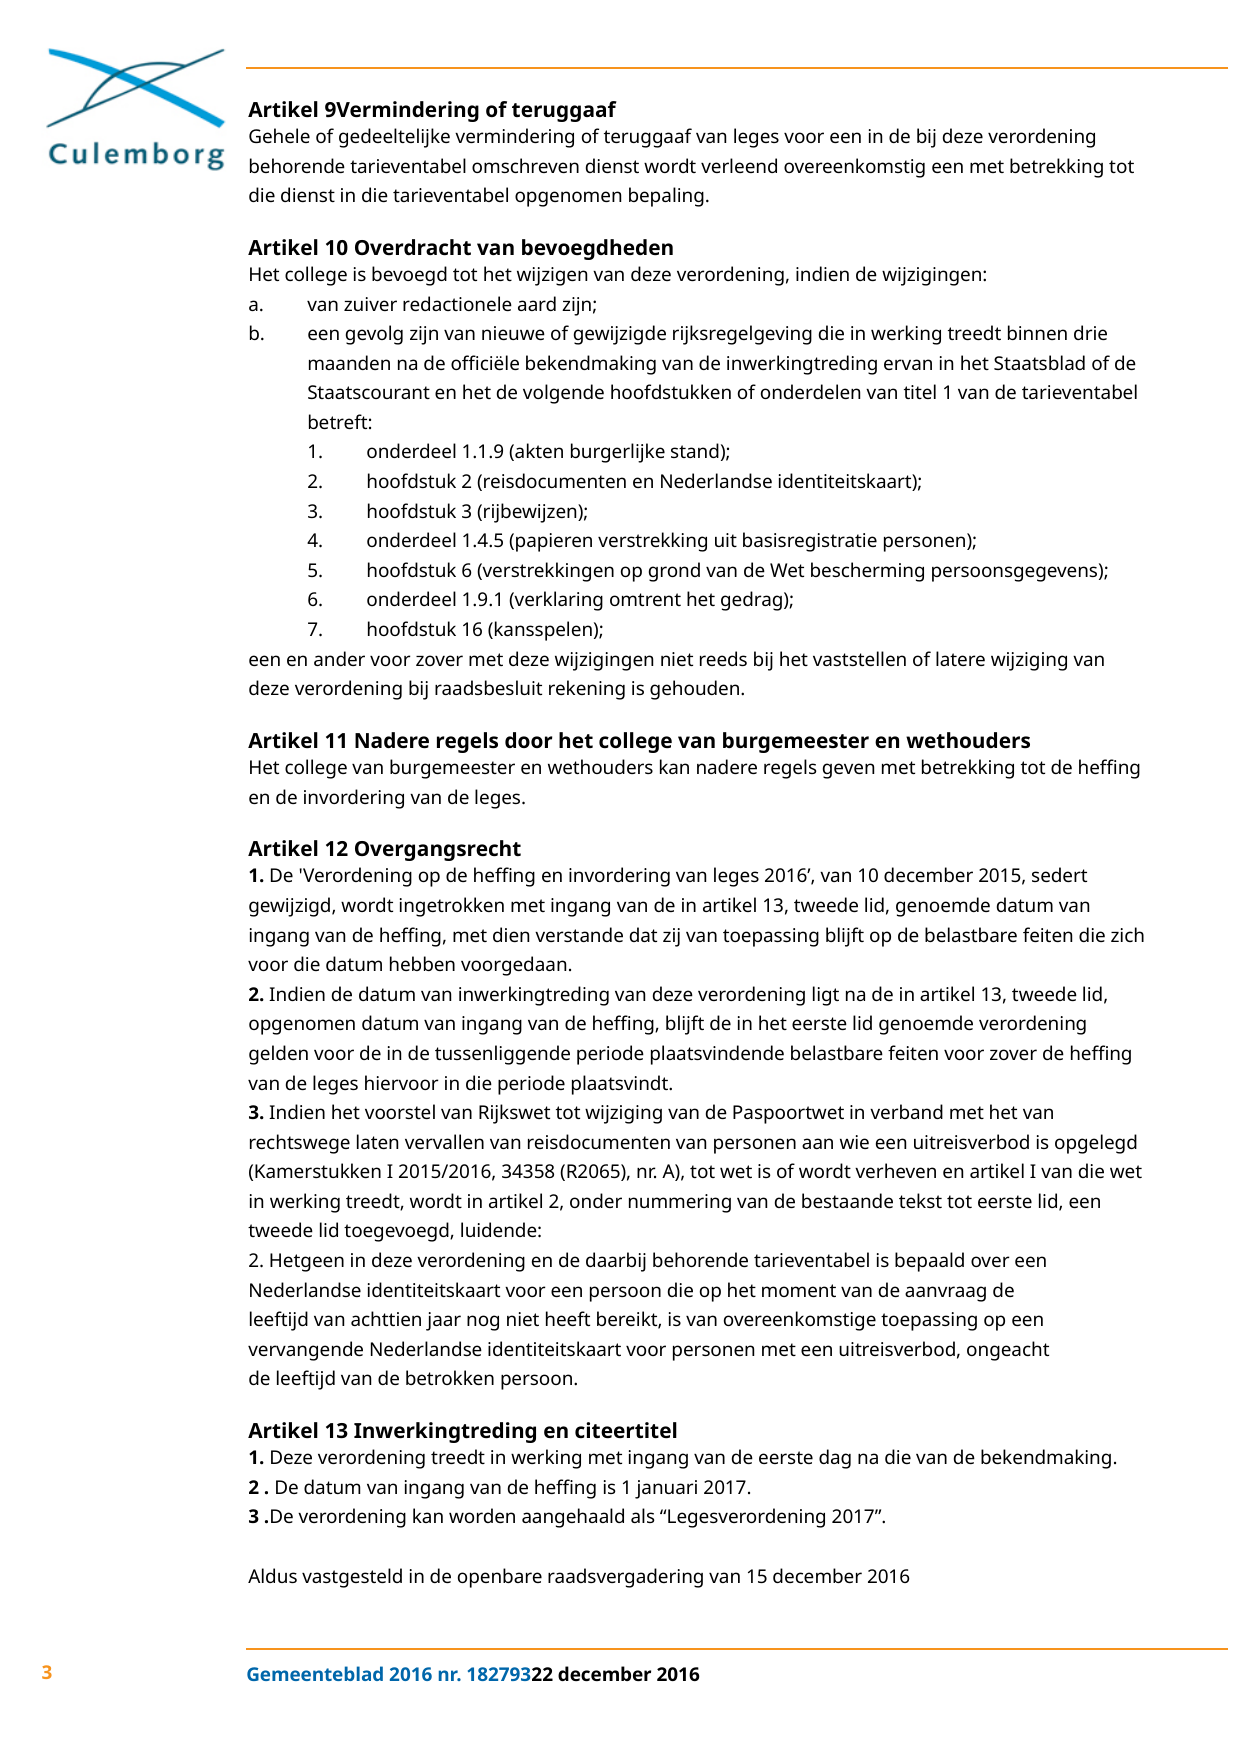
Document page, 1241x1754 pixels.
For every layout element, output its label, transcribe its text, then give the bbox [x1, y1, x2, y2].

text Het college is bevoegd tot het wijzigen van deze verordening, indien de wijzigingen: [248, 261, 1152, 287]
text Artikel 11 Nadere regels door het college van burgemeester en wethouders [248, 726, 1152, 754]
text 1. Deze verordening treedt in werking met ingang van de eerste dag na die van de bekendmaking. [248, 1444, 1152, 1470]
text een en ander voor zover met deze wijzigingen niet reeds bij het vaststellen of latere wijziging van deze verordening bij raadsbesluit rekening is gehouden. [248, 646, 1152, 701]
text Artikel 9Vermindering of teruggaaf [248, 95, 1152, 123]
text leeftijd van achttien jaar nog niet heeft bereikt, is van overeenkomstige toepassing op een [248, 1306, 1152, 1332]
text Artikel 13 Inwerkingtreding en citeertitel [248, 1416, 1152, 1444]
text 2. Indien de datum van inwerkingtreding van deze verordening ligt na de in artikel 13, tweede lid, opgenomen datum van ingang van de heffing, blijft de in het eerste lid genoemde verordening gelden voor de in de tussenliggende periode plaatsvindende belastbare feiten voor zover de heffing van de leges hiervoor in die periode plaatsvindt. [248, 981, 1152, 1096]
text 3. Indien het voorstel van Rijkswet tot wijziging van de Paspoortwet in verband met het van rechtswege laten vervallen van reisdocumenten van personen aan wie een uitreisverbod is opgelegd (Kamerstukken I 2015/2016, 34358 (R2065), nr. A), tot wet is of wordt verheven en artikel I van die wet in werking treedt, wordt in artikel 2, onder nummering van de bestaande tekst tot eerste lid, een tweede lid toegevoegd, luidende: [248, 1099, 1152, 1243]
text 2. Hetgeen in deze verordening en de daarbij behorende tarieventabel is bepaald over een [248, 1247, 1152, 1273]
list hoofdstuk 6 (verstrekkingen op grond van de Wet bescherming persoonsgegevens); [307, 557, 1152, 583]
picture [41, 47, 231, 172]
list hoofdstuk 3 (rijbewijzen); [307, 498, 1152, 524]
text 3 .De verordening kan worden aangehaald als “Legesverordening 2017”. [248, 1504, 1152, 1529]
list onderdeel 1.1.9 (akten burgerlijke stand); [307, 439, 1152, 464]
list hoofdstuk 2 (reisdocumenten en Nederlandse identiteitskaart); [307, 468, 1152, 494]
list van zuiver redactionele aard zijn; [248, 291, 1152, 317]
text Nederlandse identiteitskaart voor een persoon die op het moment van de aanvraag de [248, 1277, 1152, 1303]
text Artikel 10 Overdracht van bevoegdheden [248, 233, 1152, 261]
text Gehele of gedeeltelijke vermindering of teruggaaf van leges voor een in de bij deze verordening behorende tarieventabel omschreven dienst wordt verleend overeenkomstig een met betrekking tot die dienst in die tarieventabel opgenomen bepaling. [248, 123, 1152, 208]
list hoofdstuk 16 (kansspelen); [307, 616, 1152, 642]
text de leeftijd van de betrokken persoon. [248, 1366, 1152, 1391]
list onderdeel 1.9.1 (verklaring omtrent het gedrag); [307, 587, 1152, 612]
text vervangende Nederlandse identiteitskaart voor personen met een uitreisverbod, ongeacht [248, 1336, 1152, 1362]
list onderdeel 1.4.5 (papieren verstrekking uit basisregistratie personen); [307, 527, 1152, 553]
table_header Aldus vastgesteld in de openbare raadsvergadering van 15 december 2016 [248, 1563, 1152, 1589]
list een gevolg zijn van nieuwe of gewijzigde rijksregelgeving die in werking treedt binnen drie maanden na de officiële bekendmaking van de inwerkingtreding ervan in het Staatsblad of de Staatscourant en het de volgende hoofdstukken of onderdelen van titel 1 van de tarieventabel betreft: [248, 320, 1152, 435]
text 2 . De datum van ingang van de heffing is 1 januari 2017. [248, 1474, 1152, 1500]
text Artikel 12 Overgangsrecht [248, 834, 1152, 863]
text Het college van burgemeester en wethouders kan nadere regels geven met betrekking tot de heffing en de invordering van de leges. [248, 754, 1152, 809]
text 1. De 'Verordening op de heffing en invordering van leges 2016’, van 10 december 2015, sedert gewijzigd, wordt ingetrokken met ingang van de in artikel 13, tweede lid, genoemde datum van ingang van de heffing, met dien verstande dat zij van toepassing blijft op de belastbare feiten die zich voor die datum hebben voorgedaan. [248, 863, 1152, 977]
